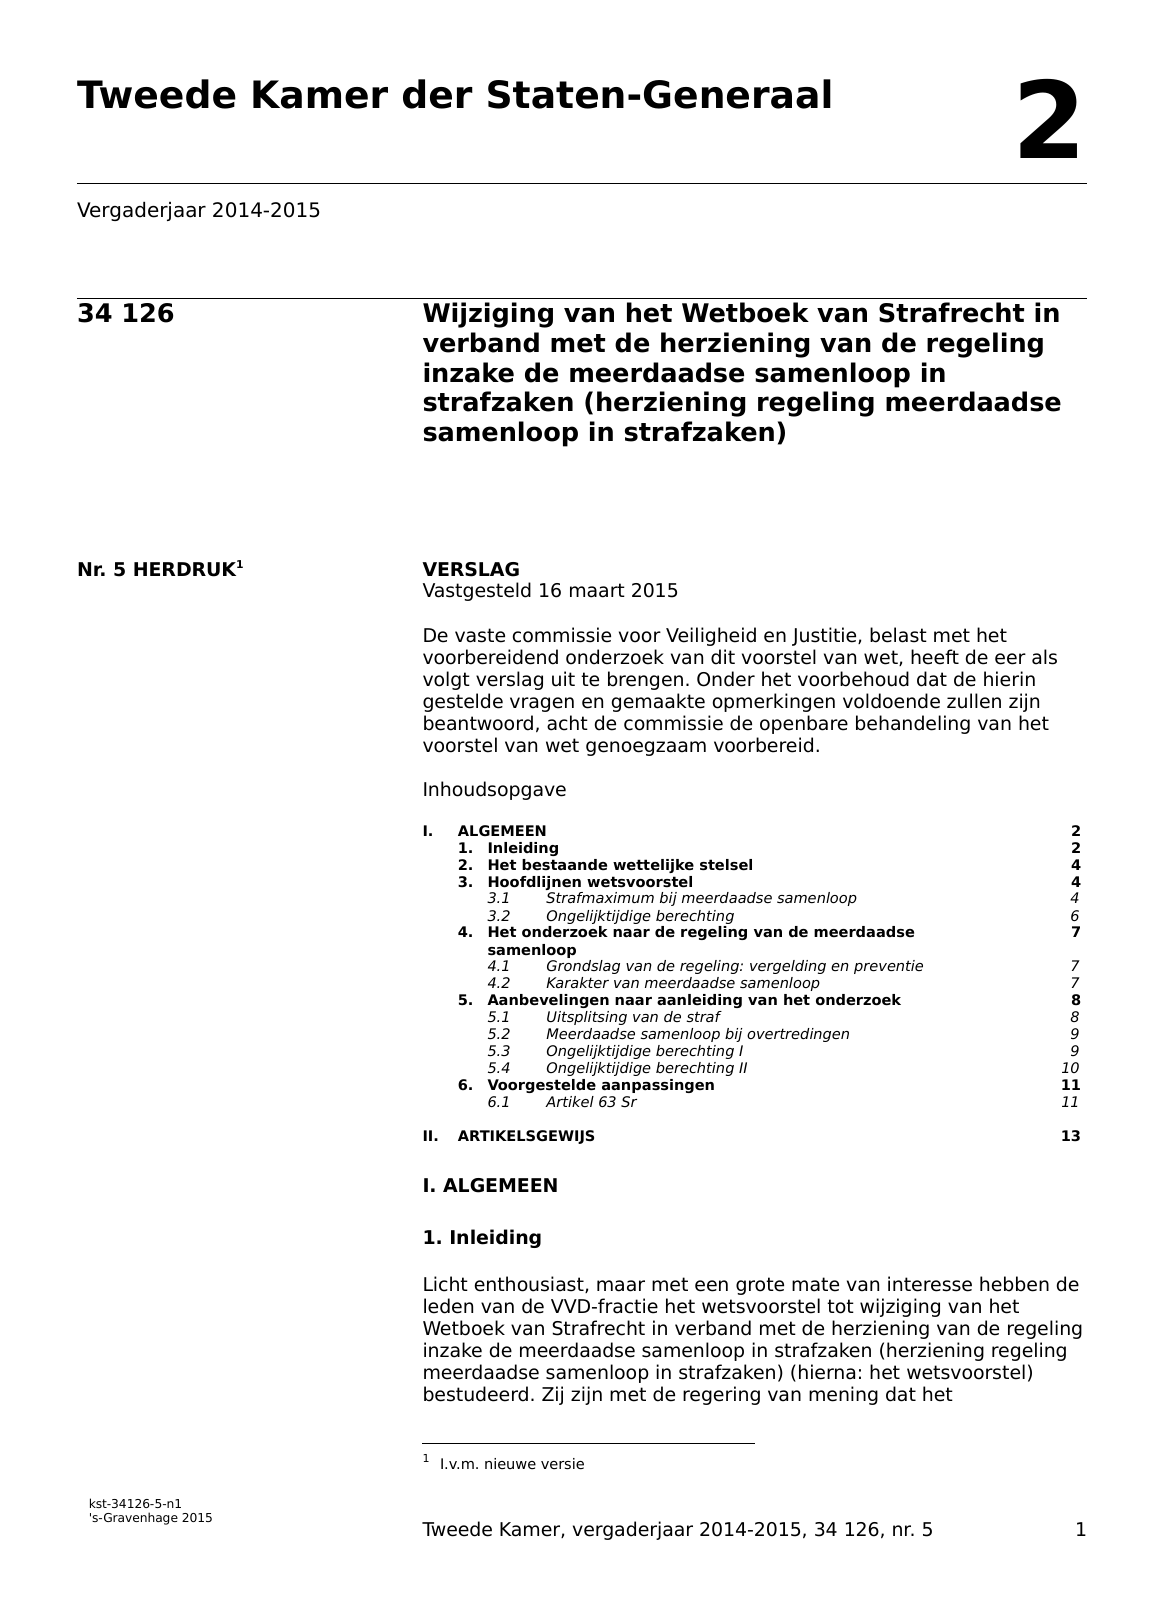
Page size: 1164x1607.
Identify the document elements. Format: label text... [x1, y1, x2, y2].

table_cell ARTIKELSGEWIJS [452, 1128, 1013, 1145]
table_cell [422, 874, 452, 890]
table_cell 5.1 [481, 1009, 540, 1026]
table_cell 7 [1013, 958, 1087, 975]
table_cell [422, 975, 452, 992]
text kst-34126-5-n1 [88, 1497, 323, 1511]
table_cell Het onderzoek naar de regeling van de meerdaadse samenloop [481, 924, 1013, 958]
table_cell 4 [1013, 874, 1087, 890]
table_cell Vergaderjaar 2014-2015 [77, 184, 1087, 298]
table_cell 6 [1013, 908, 1087, 924]
text 's-Gravenhage 2015 [88, 1511, 323, 1525]
subtitle 34 126 Wijziging van het Wetboek van Strafrecht in verband met de herziening van de regeling inzake de meerdaadse samenloop in strafzaken (herziening regeling meerdaadse samenloop in strafzaken) [77, 299, 1087, 447]
table_cell [540, 1111, 1013, 1128]
table_cell 8 [1013, 1009, 1087, 1026]
table_cell 4. [452, 924, 481, 958]
table_cell [452, 1111, 481, 1128]
table_cell 4 [1013, 856, 1087, 873]
table_cell [422, 1111, 452, 1128]
table_cell 5. [452, 992, 481, 1009]
table_cell 13 [1013, 1128, 1087, 1145]
table_cell [481, 1111, 540, 1128]
table_cell 4.1 [481, 958, 540, 975]
table_cell 9 [1013, 1043, 1087, 1060]
table_cell 6.1 [481, 1094, 540, 1111]
table_cell [452, 1009, 481, 1026]
table_cell [422, 840, 452, 856]
table_cell [452, 1094, 481, 1111]
table_cell 3.1 [481, 890, 540, 907]
table_cell [422, 1043, 452, 1060]
table_cell II. [422, 1128, 452, 1145]
table_header Tweede Kamer der Staten-Generaal [77, 59, 886, 183]
table_cell [422, 1094, 452, 1111]
table_cell [452, 1026, 481, 1043]
table_cell [422, 1009, 452, 1026]
table_cell [452, 958, 481, 975]
table_cell Voorgestelde aanpassingen [481, 1077, 1013, 1094]
table_cell 11 [1013, 1077, 1087, 1094]
text Licht enthousiast, maar met een grote mate van interesse hebben de leden van de VVD-fractie het wetsvoorstel tot wijziging van het Wetboek van Strafrecht in verband met de herziening van de regeling inzake de meerdaadse samenloop in strafzaken (herziening regeling meerdaadse samenloop in strafzaken) (hierna: het wetsvoorstel) bestudeerd. Zij zijn met de regering van mening dat het [422, 1274, 1087, 1406]
text I.v.m. nieuwe versie [422, 1452, 1087, 1474]
table_cell [422, 1077, 452, 1094]
table_cell 4.2 [481, 975, 540, 992]
table_cell Artikel 63 Sr [540, 1094, 1013, 1111]
table_cell 5.3 [481, 1043, 540, 1060]
subtitle Nr. 5 HERDRUK VERSLAG [77, 558, 1087, 580]
table_cell [452, 1060, 481, 1077]
table_cell Meerdaadse samenloop bij overtredingen [540, 1026, 1013, 1043]
table_cell 8 [1013, 992, 1087, 1009]
table_cell Hoofdlijnen wetsvoorstel [481, 874, 1013, 890]
table_cell [1013, 1111, 1087, 1128]
table_cell [422, 890, 452, 907]
table_cell Ongelijktijdige berechting [540, 908, 1013, 924]
table_cell 3. [452, 874, 481, 890]
table_cell 10 [1013, 1060, 1087, 1077]
table_cell 5.4 [481, 1060, 540, 1077]
table_cell [452, 890, 481, 907]
table_cell Strafmaximum bij meerdaadse samenloop [540, 890, 1013, 907]
table_header I. [422, 823, 452, 839]
table_cell [422, 1060, 452, 1077]
table_cell Uitsplitsing van de straf [540, 1009, 1013, 1026]
table_cell [422, 924, 452, 958]
text Vastgesteld 16 maart 2015 [422, 580, 1087, 602]
table_cell [422, 856, 452, 873]
table_cell Inleiding [481, 840, 1013, 856]
table_cell [452, 908, 481, 924]
table_cell 2. [452, 856, 481, 873]
table_cell 1. [452, 840, 481, 856]
table_cell Karakter van meerdaadse samenloop [540, 975, 1013, 992]
table_cell 2 [1013, 840, 1087, 856]
subtitle I. ALGEMEEN [422, 1175, 1087, 1197]
text De vaste commissie voor Veiligheid en Justitie, belast met het voorbereidend onderzoek van dit voorstel van wet, heeft de eer als volgt verslag uit te brengen. Onder het voorbehoud dat de hierin gestelde vragen en gemaakte opmerkingen voldoende zullen zijn beantwoord, acht de commissie de openbare behandeling van het voorstel van wet genoegzaam voorbereid. [422, 624, 1087, 756]
subtitle 1. Inleiding [422, 1227, 1087, 1249]
table_cell [422, 958, 452, 975]
table_cell Ongelijktijdige berechting II [540, 1060, 1013, 1077]
table_cell [422, 908, 452, 924]
table_cell 5.2 [481, 1026, 540, 1043]
table_cell 4 [1013, 890, 1087, 907]
table_cell [452, 975, 481, 992]
table_cell Grondslag van de regeling: vergelding en preventie [540, 958, 1013, 975]
table_cell 6. [452, 1077, 481, 1094]
table_cell 9 [1013, 1026, 1087, 1043]
table_cell 3.2 [481, 908, 540, 924]
table_cell [452, 1043, 481, 1060]
table_cell 11 [1013, 1094, 1087, 1111]
table_cell 7 [1013, 975, 1087, 992]
table_cell Aanbevelingen naar aanleiding van het onderzoek [481, 992, 1013, 1009]
table_header 2 [1013, 823, 1087, 839]
table_cell [422, 1026, 452, 1043]
table_header ALGEMEEN [452, 823, 1013, 839]
text Inhoudsopgave [422, 779, 1087, 801]
table_header 2 [886, 59, 1087, 183]
table_cell Ongelijktijdige berechting I [540, 1043, 1013, 1060]
table_cell 7 [1013, 924, 1087, 958]
table_cell Het bestaande wettelijke stelsel [481, 856, 1013, 873]
table_cell [422, 992, 452, 1009]
